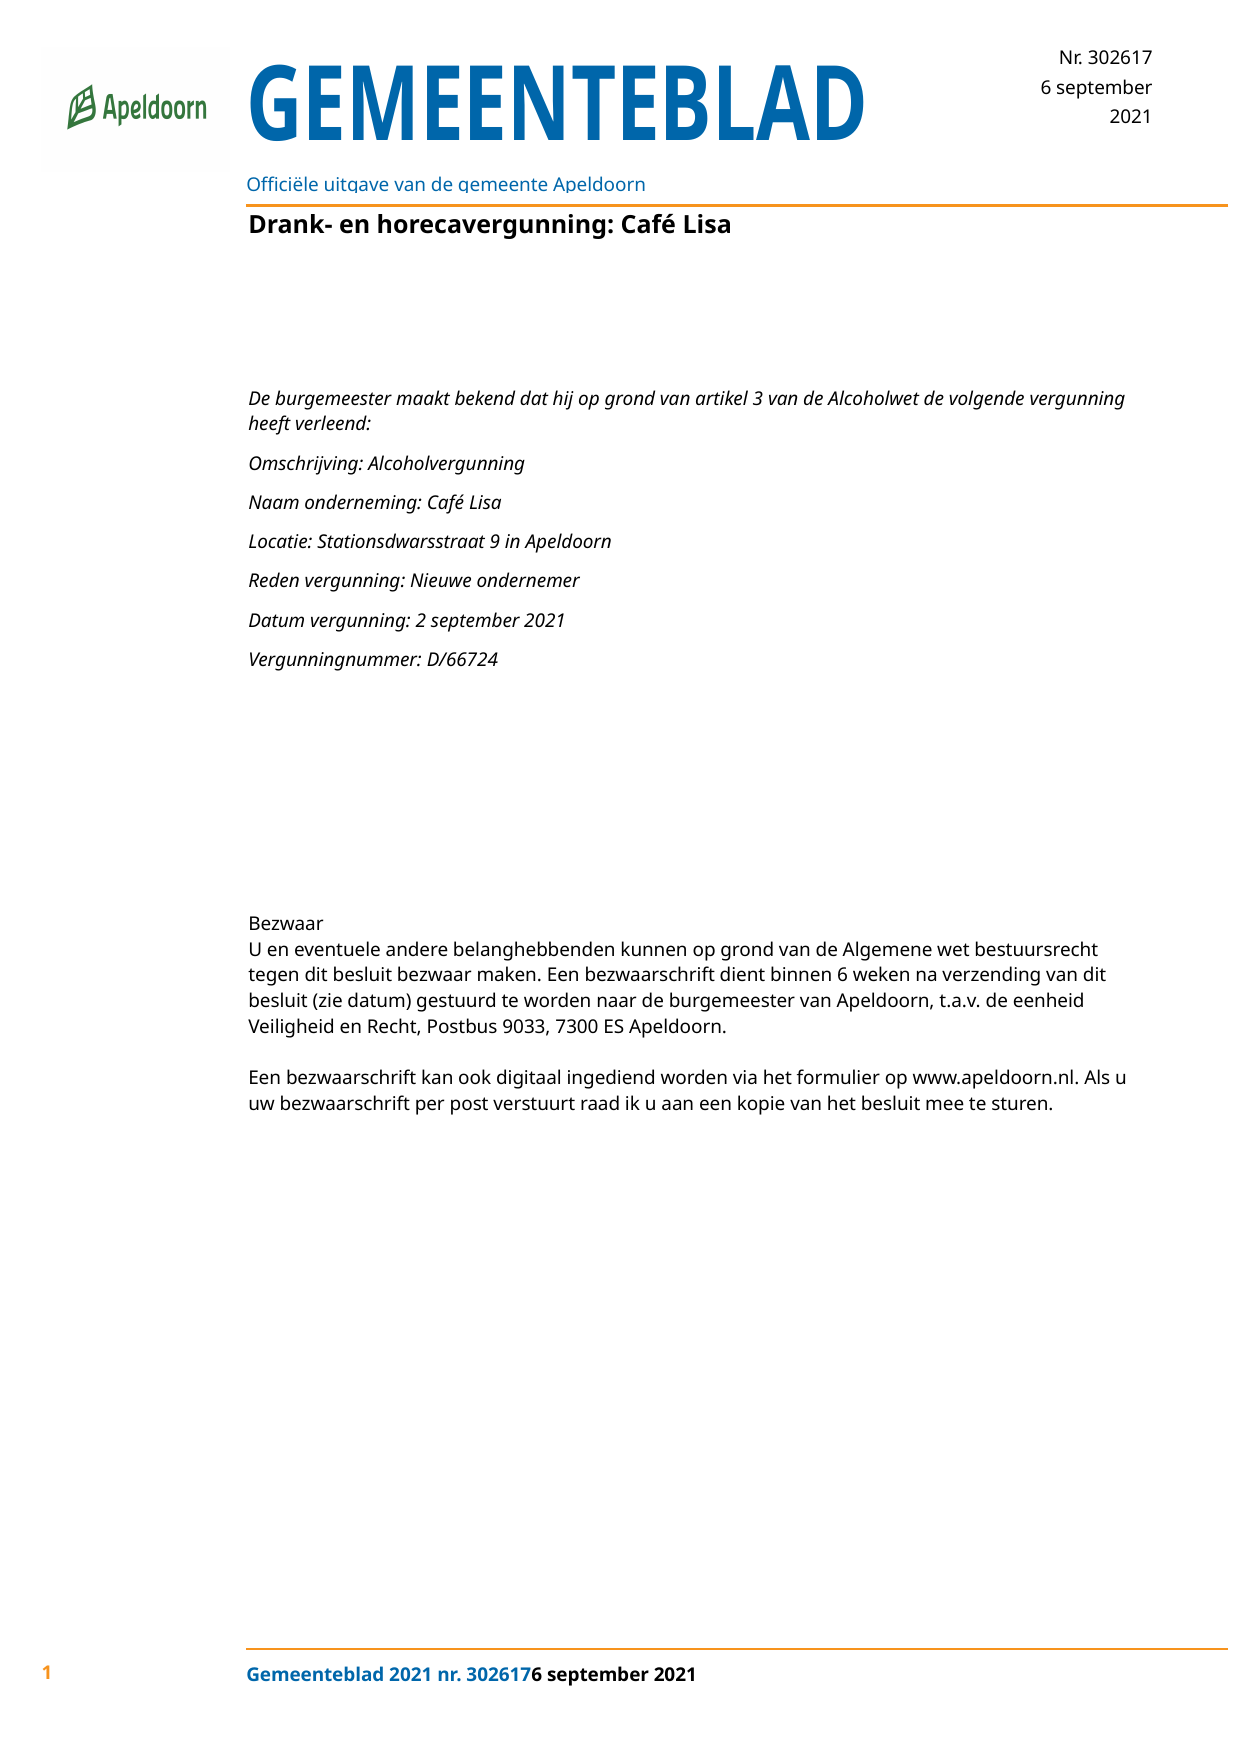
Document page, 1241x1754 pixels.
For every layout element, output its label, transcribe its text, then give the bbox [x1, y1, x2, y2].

text Vergunningnummer: D/66724 [248, 646, 1152, 672]
text De burgemeester maakt bekend dat hij op grond van artikel 3 van de Alcoholwet de volgende vergunning heeft verleend: [248, 385, 1152, 436]
text U en eventuele andere belanghebbenden kunnen op grond van de Algemene wet bestuursrecht tegen dit besluit bezwaar maken. Een bezwaarschrift dient binnen 6 weken na verzending van dit besluit (zie datum) gestuurd te worden naar de burgemeester van Apeldoorn, t.a.v. de eenheid Veiligheid en Recht, Postbus 9033, 7300 ES Apeldoorn. [248, 936, 1152, 1039]
text Omschrijving: Alcoholvergunning [248, 450, 1152, 475]
text Een bezwaarschrift kan ook digitaal ingediend worden via het formulier op www.apeldoorn.nl. Als u uw bezwaarschrift per post verstuurt raad ik u aan een kopie van het besluit mee te sturen. [248, 1064, 1152, 1116]
text Datum vergunning: 2 september 2021 [248, 607, 1152, 632]
text Locatie: Stationsdwarsstraat 9 in Apeldoorn [248, 528, 1152, 554]
text Drank- en horecavergunning: Café Lisa [248, 207, 1152, 241]
text Naam onderneming: Café Lisa [248, 489, 1152, 515]
picture [41, 47, 231, 172]
text Reden vergunning: Nieuwe ondernemer [248, 567, 1152, 593]
text Bezwaar [248, 910, 1152, 936]
